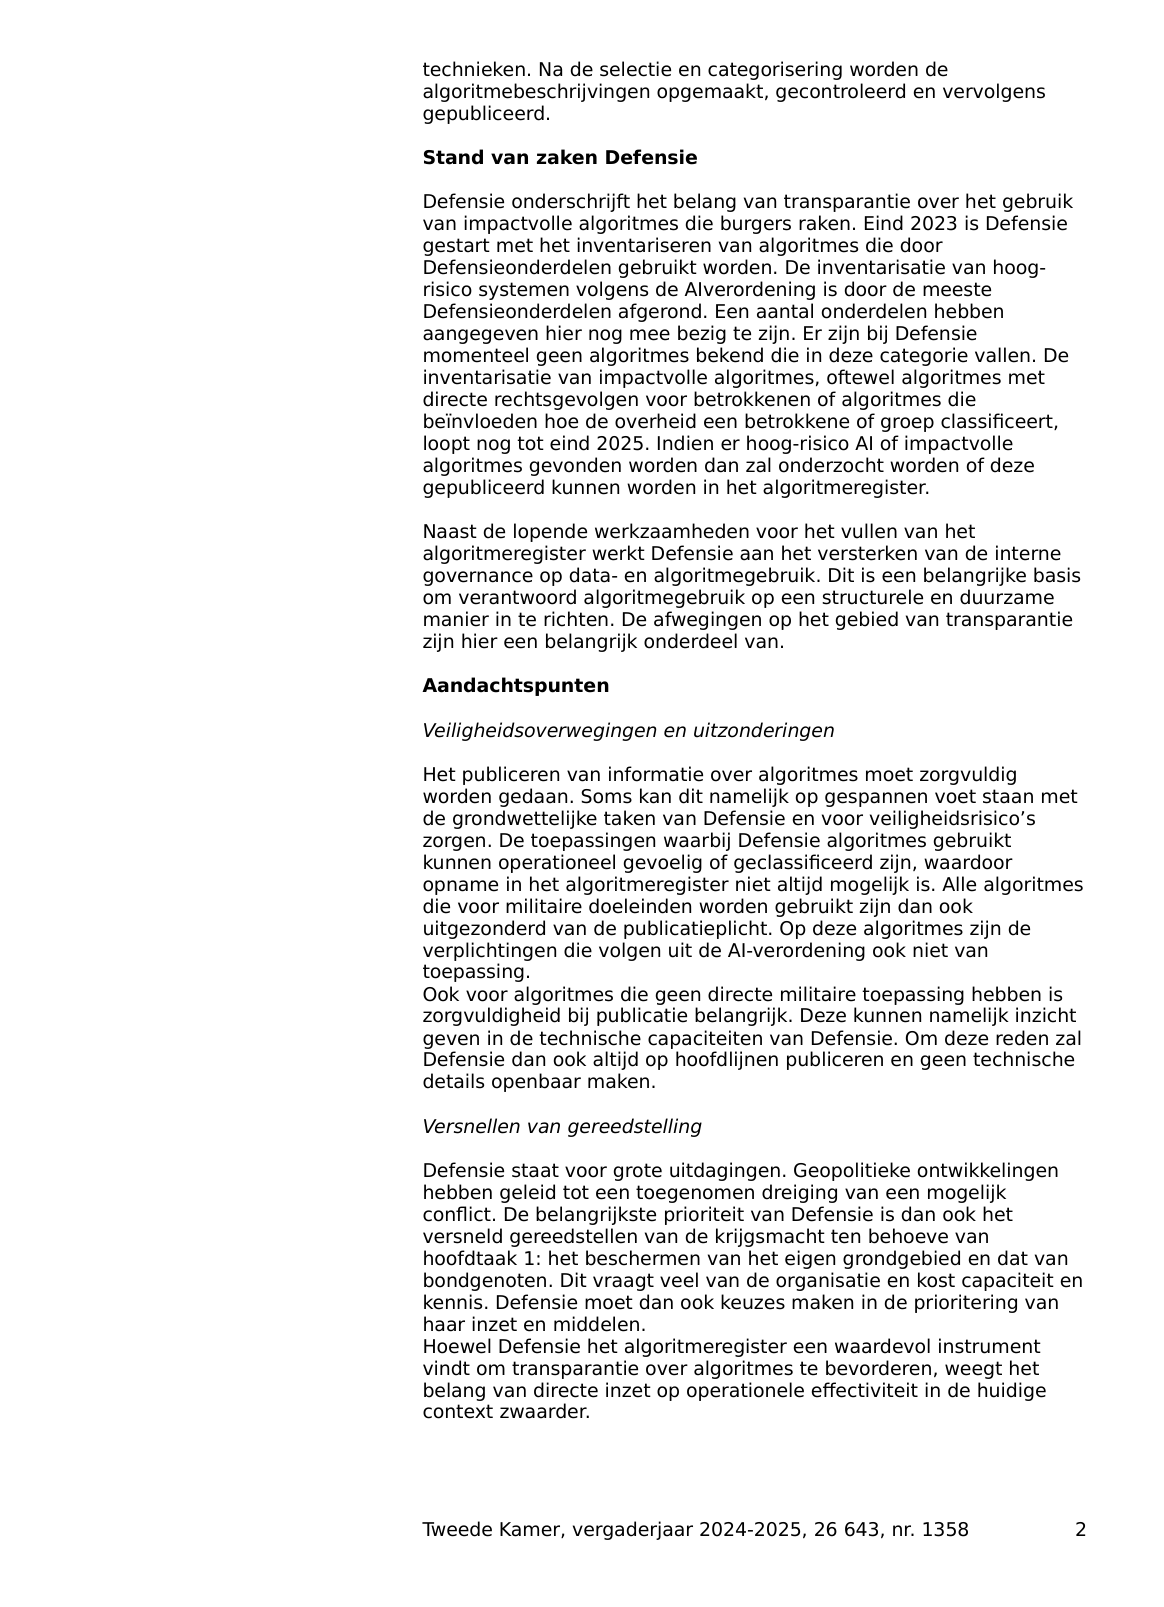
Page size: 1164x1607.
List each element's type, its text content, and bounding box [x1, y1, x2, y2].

subtitle Veiligheidsoverwegingen en uitzonderingen [422, 719, 1087, 741]
subtitle Stand van zaken Defensie [422, 147, 1087, 169]
text technieken. Na de selectie en categorisering worden de algoritmebeschrijvingen opgemaakt, gecontroleerd en vervolgens gepubliceerd. [422, 59, 1087, 125]
subtitle Aandachtspunten [422, 675, 1087, 697]
text Defensie staat voor grote uitdagingen. Geopolitieke ontwikkelingen hebben geleid tot een toegenomen dreiging van een mogelijk conflict. De belangrijkste prioriteit van Defensie is dan ook het versneld gereedstellen van de krijgsmacht ten behoeve van hoofdtaak 1: het beschermen van het eigen grondgebied en dat van bondgenoten. Dit vraagt veel van de organisatie en kost capaciteit en kennis. Defensie moet dan ook keuzes maken in de prioritering van haar inzet en middelen. [422, 1160, 1087, 1336]
text Ook voor algoritmes die geen directe militaire toepassing hebben is zorgvuldigheid bij publicatie belangrijk. Deze kunnen namelijk inzicht geven in de technische capaciteiten van Defensie. Om deze reden zal Defensie dan ook altijd op hoofdlijnen publiceren en geen technische details openbaar maken. [422, 983, 1087, 1093]
subtitle Versnellen van gereedstelling [422, 1116, 1087, 1137]
text Defensie onderschrijft het belang van transparantie over het gebruik van impactvolle algoritmes die burgers raken. Eind 2023 is Defensie gestart met het inventariseren van algoritmes die door Defensieonderdelen gebruikt worden. De inventarisatie van hoog-risico systemen volgens de AIverordening is door de meeste Defensieonderdelen afgerond. Een aantal onderdelen hebben aangegeven hier nog mee bezig te zijn. Er zijn bij Defensie momenteel geen algoritmes bekend die in deze categorie vallen. De inventarisatie van impactvolle algoritmes, oftewel algoritmes met directe rechtsgevolgen voor betrokkenen of algoritmes die beïnvloeden hoe de overheid een betrokkene of groep classificeert, loopt nog tot eind 2025. Indien er hoog-risico AI of impactvolle algoritmes gevonden worden dan zal onderzocht worden of deze gepubliceerd kunnen worden in het algoritmeregister. [422, 191, 1087, 499]
text Hoewel Defensie het algoritmeregister een waardevol instrument vindt om transparantie over algoritmes te bevorderen, weegt het belang van directe inzet op operationele effectiviteit in de huidige context zwaarder. [422, 1336, 1087, 1423]
text Naast de lopende werkzaamheden voor het vullen van het algoritmeregister werkt Defensie aan het versterken van de interne governance op data- en algoritmegebruik. Dit is een belangrijke basis om verantwoord algoritmegebruik op een structurele en duurzame manier in te richten. De afwegingen op het gebied van transparantie zijn hier een belangrijk onderdeel van. [422, 521, 1087, 653]
text Het publiceren van informatie over algoritmes moet zorgvuldig worden gedaan. Soms kan dit namelijk op gespannen voet staan met de grondwettelijke taken van Defensie en voor veiligheidsrisico’s zorgen. De toepassingen waarbij Defensie algoritmes gebruikt kunnen operationeel gevoelig of geclassificeerd zijn, waardoor opname in het algoritmeregister niet altijd mogelijk is. Alle algoritmes die voor militaire doeleinden worden gebruikt zijn dan ook uitgezonderd van de publicatieplicht. Op deze algoritmes zijn de verplichtingen die volgen uit de AI-verordening ook niet van toepassing. [422, 764, 1087, 983]
